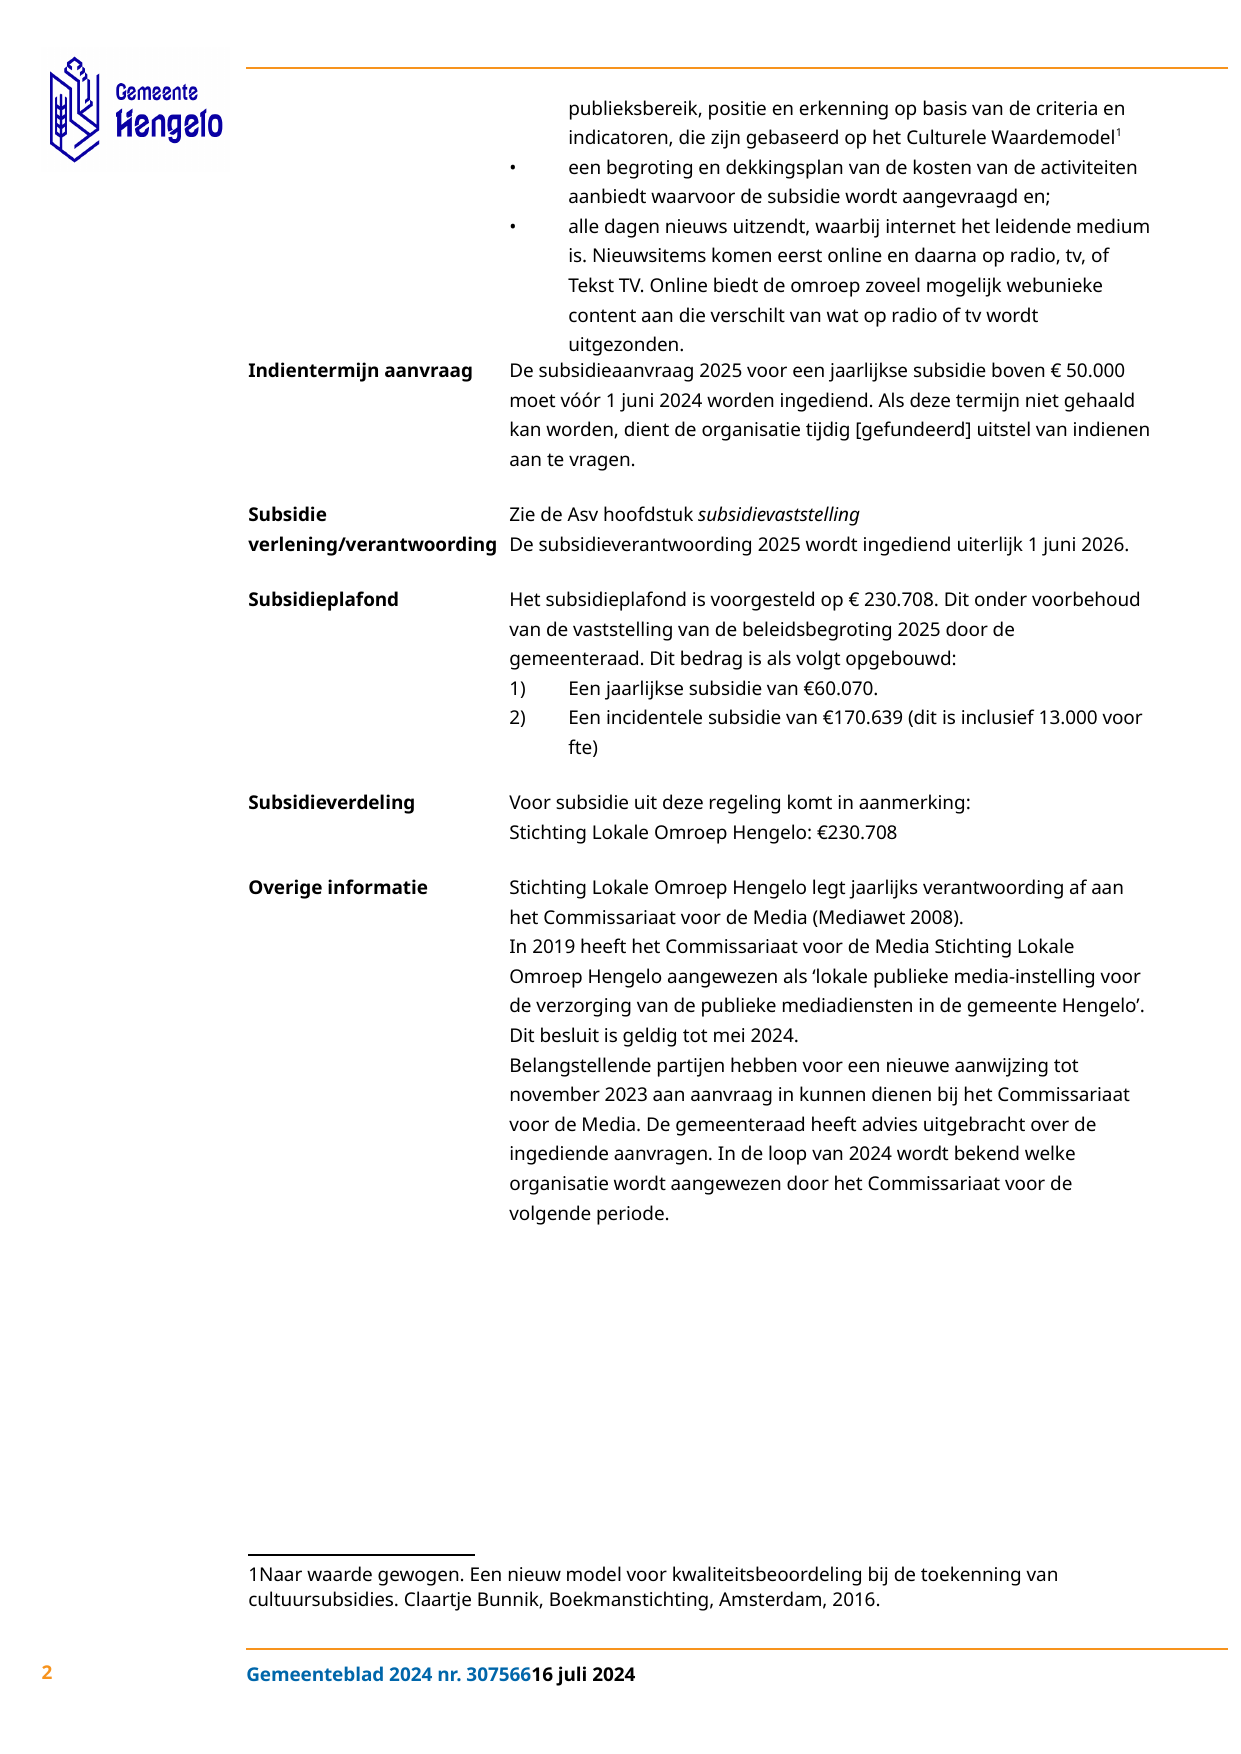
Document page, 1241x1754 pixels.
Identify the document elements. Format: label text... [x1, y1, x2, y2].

table_cell Het subsidieplafond is voorgesteld op € 230.708. Dit onder voorbehoud van de vaststelling van de beleidsbegroting 2025 door de gemeenteraad. Dit bedrag is als volgt opgebouwd: Een jaarlijkse subsidie van €60.070. Een incidentele subsidie van €170.639 (dit is inclusief 13.000 voor fte) [509, 586, 1152, 789]
picture [41, 47, 231, 172]
table_cell Subsidieverdeling [248, 789, 509, 874]
table_cell Subsidieplafond [248, 586, 509, 789]
table_cell Overige informatie [248, 874, 509, 1225]
table_cell Voor subsidie uit deze regeling komt in aanmerking: Stichting Lokale Omroep Hengelo: €230.708 [509, 789, 1152, 874]
table_cell [248, 95, 509, 357]
table_cell Zie de Asv hoofdstuk subsidievaststelling De subsidieverantwoording 2025 wordt ingediend uiterlijk 1 juni 2026. [509, 501, 1152, 586]
table_cell Subsidie verlening/verantwoording [248, 501, 509, 586]
table_cell Stichting Lokale Omroep Hengelo legt jaarlijks verantwoording af aan het Commissariaat voor de Media (Mediawet 2008). In 2019 heeft het Commissariaat voor de Media Stichting Lokale Omroep Hengelo aangewezen als ‘lokale publieke media-instelling voor de verzorging van de publieke mediadiensten in de gemeente Hengelo’. Dit besluit is geldig tot mei 2024. Belangstellende partijen hebben voor een nieuwe aanwijzing tot november 2023 aan aanvraag in kunnen dienen bij het Commissariaat voor de Media. De gemeenteraad heeft advies uitgebracht over de ingediende aanvragen. In de loop van 2024 wordt bekend welke organisatie wordt aangewezen door het Commissariaat voor de volgende periode. [509, 874, 1152, 1225]
table_cell Indientermijn aanvraag [248, 357, 509, 501]
table_cell De subsidieaanvraag 2025 voor een jaarlijkse subsidie boven € 50.000 moet vóór 1 juni 2024 worden ingediend. Als deze termijn niet gehaald kan worden, dient de organisatie tijdig [gefundeerd] uitstel van indienen aan te vragen. [509, 357, 1152, 501]
table_cell publieksbereik, positie en erkenning op basis van de criteria en indicatoren, die zijn gebaseerd op het Culturele Waardemodel een begroting en dekkingsplan van de kosten van de activiteiten aanbiedt waarvoor de subsidie wordt aangevraagd en; alle dagen nieuws uitzendt, waarbij internet het leidende medium is. Nieuwsitems komen eerst online en daarna op radio, tv, of Tekst TV. Online biedt de omroep zoveel mogelijk webunieke content aan die verschilt van wat op radio of tv wordt uitgezonden. [509, 95, 1152, 357]
